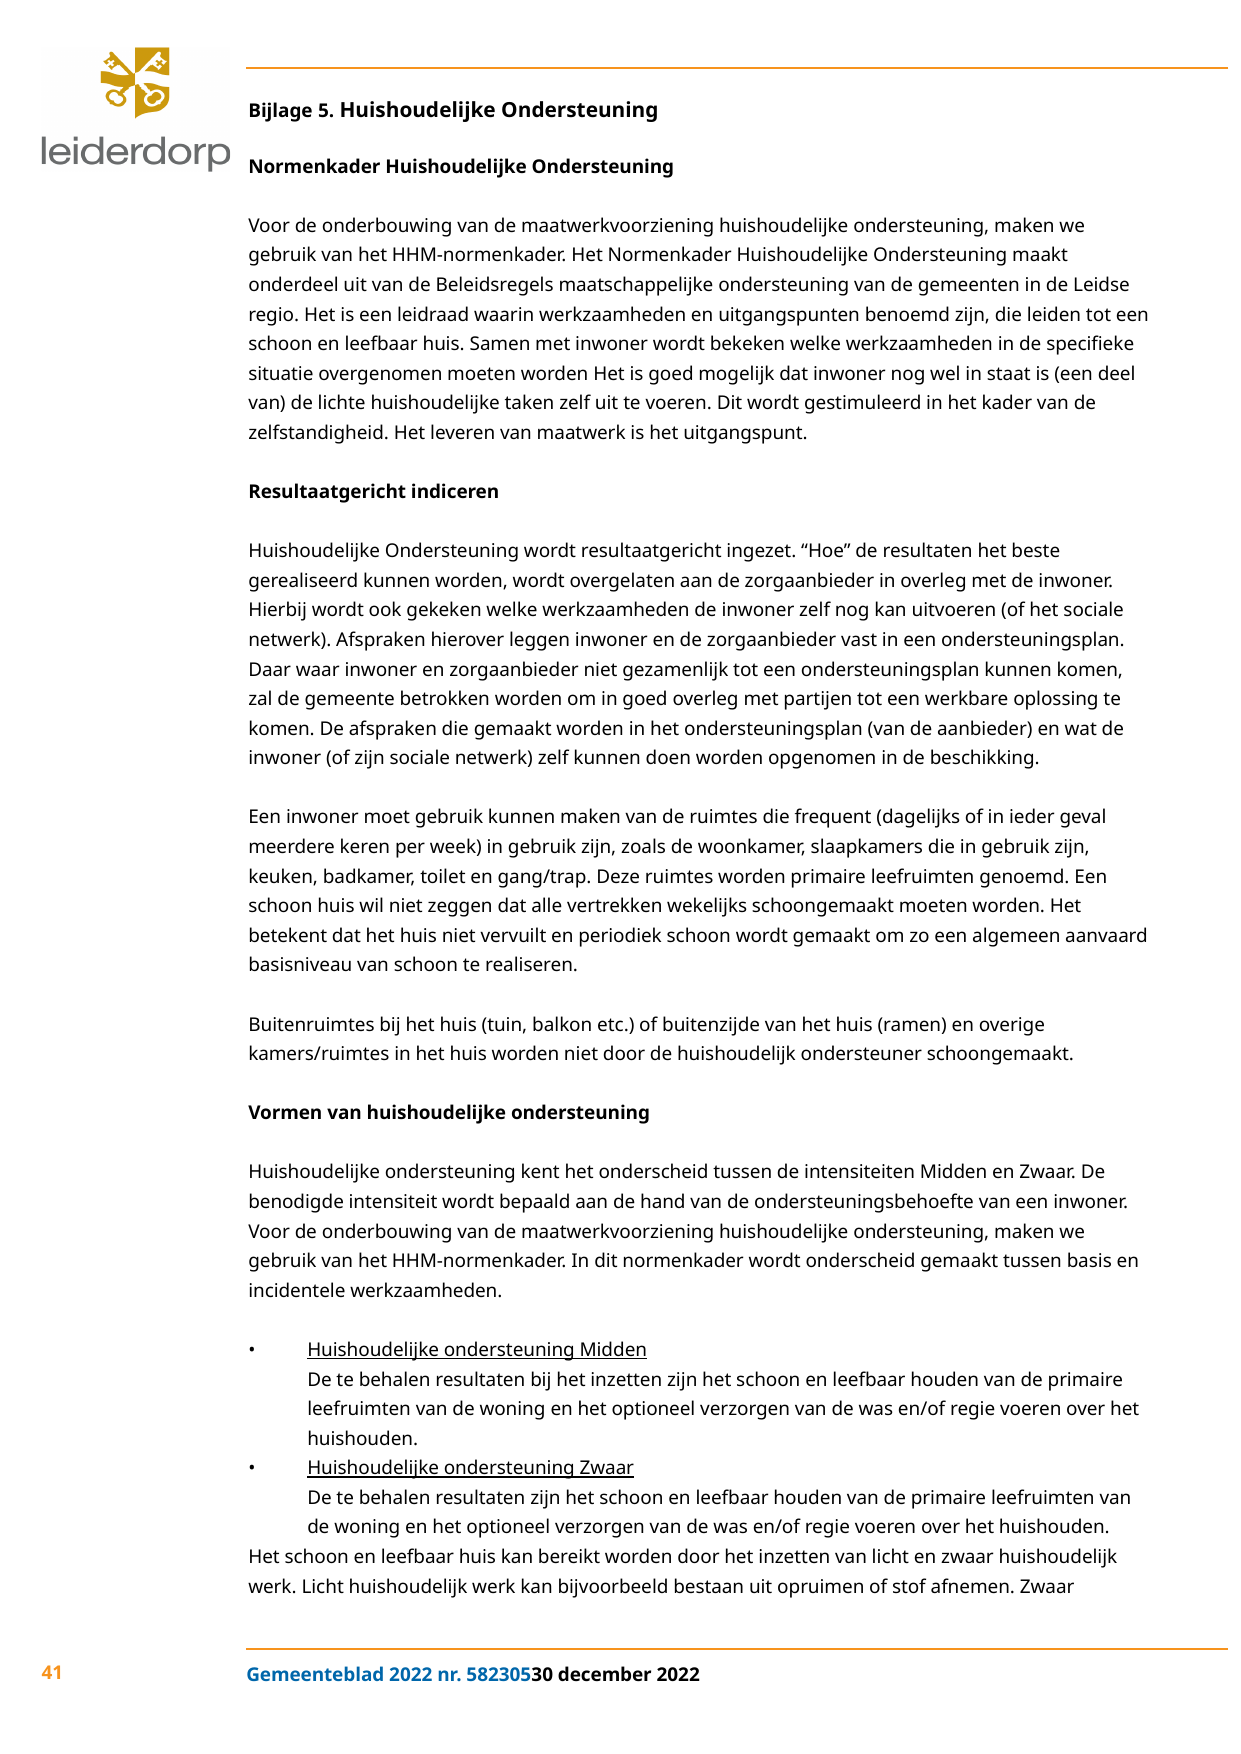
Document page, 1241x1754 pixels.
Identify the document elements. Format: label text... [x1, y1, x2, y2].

text Voor de onderbouwing van de maatwerkvoorziening huishoudelijke ondersteuning, maken we gebruik van het HHM-normenkader. Het Normenkader Huishoudelijke Ondersteuning maakt onderdeel uit van de Beleidsregels maatschappelijke ondersteuning van de gemeenten in de Leidse regio. Het is een leidraad waarin werkzaamheden en uitgangspunten benoemd zijn, die leiden tot een schoon en leefbaar huis. Samen met inwoner wordt bekeken welke werkzaamheden in de specifieke situatie overgenomen moeten worden Het is goed mogelijk dat inwoner nog wel in staat is (een deel van) de lichte huishoudelijke taken zelf uit te voeren. Dit wordt gestimuleerd in het kader van de zelfstandigheid. Het leveren van maatwerk is het uitgangspunt. [248, 212, 1152, 445]
list Huishoudelijke ondersteuning Midden [248, 1336, 1152, 1362]
picture [41, 47, 231, 172]
list De te behalen resultaten bij het inzetten zijn het schoon en leefbaar houden van de primaire leefruimten van de woning en het optioneel verzorgen van de was en/of regie voeren over het huishouden. [248, 1366, 1152, 1451]
text Bijlage 5. Huishoudelijke Ondersteuning [248, 95, 1152, 123]
text Huishoudelijke ondersteuning kent het onderscheid tussen de intensiteiten Midden en Zwaar. De benodigde intensiteit wordt bepaald aan de hand van de ondersteuningsbehoefte van een inwoner. Voor de onderbouwing van de maatwerkvoorziening huishoudelijke ondersteuning, maken we gebruik van het HHM-normenkader. In dit normenkader wordt onderscheid gemaakt tussen basis en incidentele werkzaamheden. [248, 1159, 1152, 1303]
text Huishoudelijke Ondersteuning wordt resultaatgericht ingezet. “Hoe” de resultaten het beste gerealiseerd kunnen worden, wordt overgelaten aan de zorgaanbieder in overleg met de inwoner. Hierbij wordt ook gekeken welke werkzaamheden de inwoner zelf nog kan uitvoeren (of het sociale netwerk). Afspraken hierover leggen inwoner en de zorgaanbieder vast in een ondersteuningsplan. Daar waar inwoner en zorgaanbieder niet gezamenlijk tot een ondersteuningsplan kunnen komen, zal de gemeente betrokken worden om in goed overleg met partijen tot een werkbare oplossing te komen. De afspraken die gemaakt worden in het ondersteuningsplan (van de aanbieder) en wat de inwoner (of zijn sociale netwerk) zelf kunnen doen worden opgenomen in de beschikking. [248, 537, 1152, 770]
text Vormen van huishoudelijke ondersteuning [248, 1099, 1152, 1125]
text Het schoon en leefbaar huis kan bereikt worden door het inzetten van licht en zwaar huishoudelijk werk. Licht huishoudelijk werk kan bijvoorbeeld bestaan uit opruimen of stof afnemen. Zwaar [248, 1543, 1152, 1599]
list Huishoudelijke ondersteuning Zwaar [248, 1454, 1152, 1480]
text Buitenruimtes bij het huis (tuin, balkon etc.) of buitenzijde van het huis (ramen) en overige kamers/ruimtes in het huis worden niet door de huishoudelijk ondersteuner schoongemaakt. [248, 1011, 1152, 1066]
text Een inwoner moet gebruik kunnen maken van de ruimtes die frequent (dagelijks of in ieder geval meerdere keren per week) in gebruik zijn, zoals de woonkamer, slaapkamers die in gebruik zijn, keuken, badkamer, toilet en gang/trap. Deze ruimtes worden primaire leefruimten genoemd. Een schoon huis wil niet zeggen dat alle vertrekken wekelijks schoongemaakt moeten worden. Het betekent dat het huis niet vervuilt en periodiek schoon wordt gemaakt om zo een algemeen aanvaard basisniveau van schoon te realiseren. [248, 804, 1152, 977]
list De te behalen resultaten zijn het schoon en leefbaar houden van de primaire leefruimten van de woning en het optioneel verzorgen van de was en/of regie voeren over het huishouden. [248, 1484, 1152, 1539]
text Normenkader Huishoudelijke Ondersteuning [248, 153, 1152, 179]
text Resultaatgericht indiceren [248, 478, 1152, 504]
